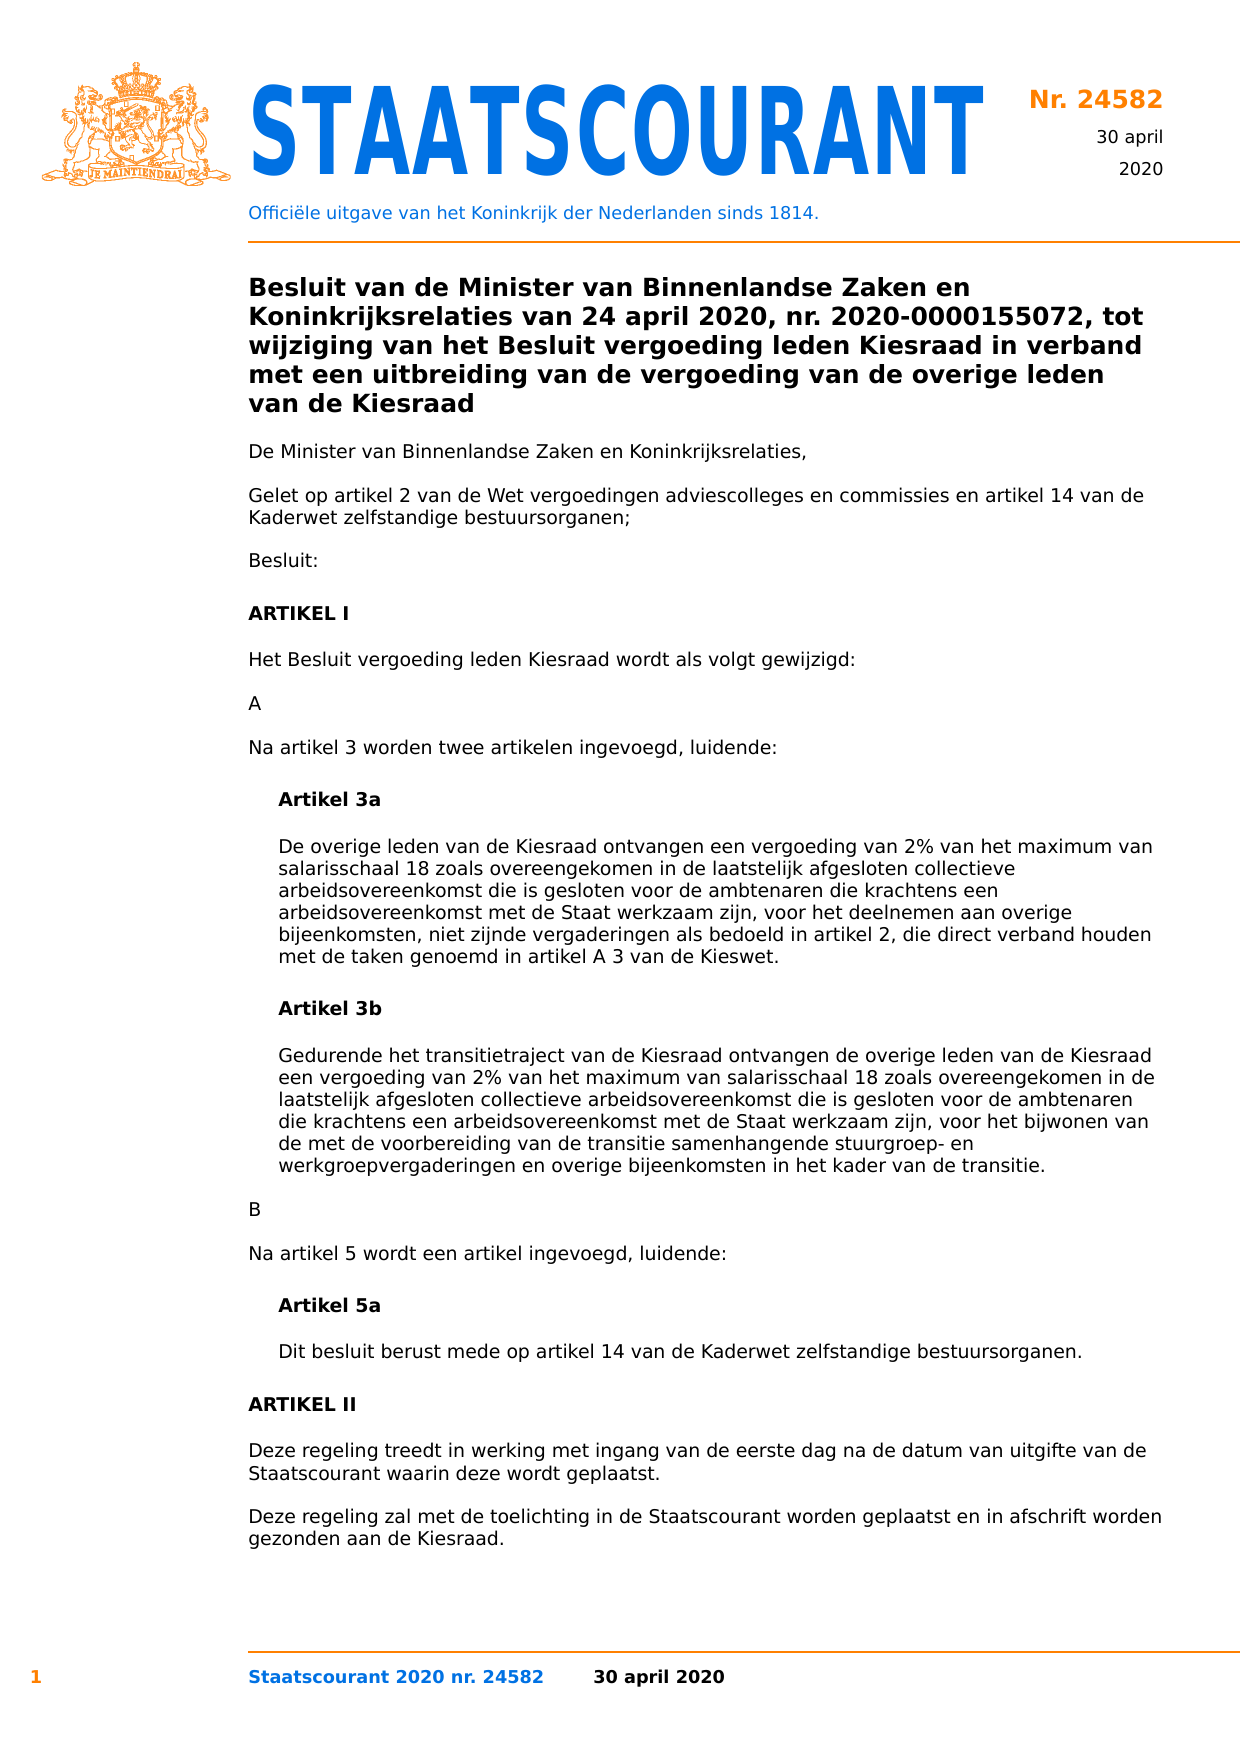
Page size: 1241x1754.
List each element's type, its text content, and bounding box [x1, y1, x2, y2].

table_cell 30 april [998, 121, 1240, 153]
table_header STAATSCOURANT [248, 62, 998, 203]
subtitle ARTIKEL II [248, 1393, 1163, 1415]
text Na artikel 5 wordt een artikel ingevoegd, luidende: [248, 1242, 1163, 1264]
subtitle Artikel 5a [278, 1294, 1163, 1316]
text B [248, 1199, 1163, 1221]
text A [248, 693, 1163, 715]
text Besluit: [248, 550, 1163, 572]
subtitle ARTIKEL I [248, 602, 1163, 624]
text Deze regeling zal met de toelichting in de Staatscourant worden geplaatst en in afschrift worden gezonden aan de Kiesraad. [248, 1506, 1163, 1550]
table_header Nr. 24582 [998, 62, 1240, 121]
text Gedurende het transitietraject van de Kiesraad ontvangen de overige leden van de Kiesraad een vergoeding van 2% van het maximum van salarisschaal 18 zoals overeengekomen in de laatstelijk afgesloten collectieve arbeidsovereenkomst die is gesloten voor de ambtenaren die krachtens een arbeidsovereenkomst met de Staat werkzaam zijn, voor het bijwonen van de met de voorbereiding van de transitie samenhangende stuurgroep- en werkgroepvergaderingen en overige bijeenkomsten in het kader van de transitie. [278, 1045, 1163, 1177]
table_cell Officiële uitgave van het Koninkrijk der Nederlanden sinds 1814. [248, 203, 1240, 241]
text Dit besluit berust mede op artikel 14 van de Kaderwet zelfstandige bestuursorganen. [278, 1341, 1163, 1363]
text Na artikel 3 worden twee artikelen ingevoegd, luidende: [248, 737, 1163, 759]
subtitle Artikel 3a [278, 789, 1163, 811]
text Het Besluit vergoeding leden Kiesraad wordt als volgt gewijzigd: [248, 649, 1163, 671]
text Deze regeling treedt in werking met ingang van de eerste dag na de datum van uitgifte van de Staatscourant waarin deze wordt geplaatst. [248, 1440, 1163, 1484]
text De Minister van Binnenlandse Zaken en Koninkrijksrelaties, [248, 441, 1163, 463]
picture [41, 62, 231, 186]
table_header [25, 62, 248, 241]
text De overige leden van de Kiesraad ontvangen een vergoeding van 2% van het maximum van salarisschaal 18 zoals overeengekomen in de laatstelijk afgesloten collectieve arbeidsovereenkomst die is gesloten voor de ambtenaren die krachtens een arbeidsovereenkomst met de Staat werkzaam zijn, voor het deelnemen aan overige bijeenkomsten, niet zijnde vergaderingen als bedoeld in artikel 2, die direct verband houden met de taken genoemd in artikel A 3 van de Kieswet. [278, 836, 1163, 968]
subtitle Artikel 3b [278, 998, 1163, 1020]
subtitle Besluit van de Minister van Binnenlandse Zaken en Koninkrijksrelaties van 24 april 2020, nr. 2020-0000155072, tot wijziging van het Besluit vergoeding leden Kiesraad in verband met een uitbreiding van de vergoeding van de overige leden van de Kiesraad [248, 273, 1163, 419]
table_cell 2020 [998, 153, 1240, 203]
text Gelet op artikel 2 van de Wet vergoedingen adviescolleges en commissies en artikel 14 van de Kaderwet zelfstandige bestuursorganen; [248, 484, 1163, 528]
